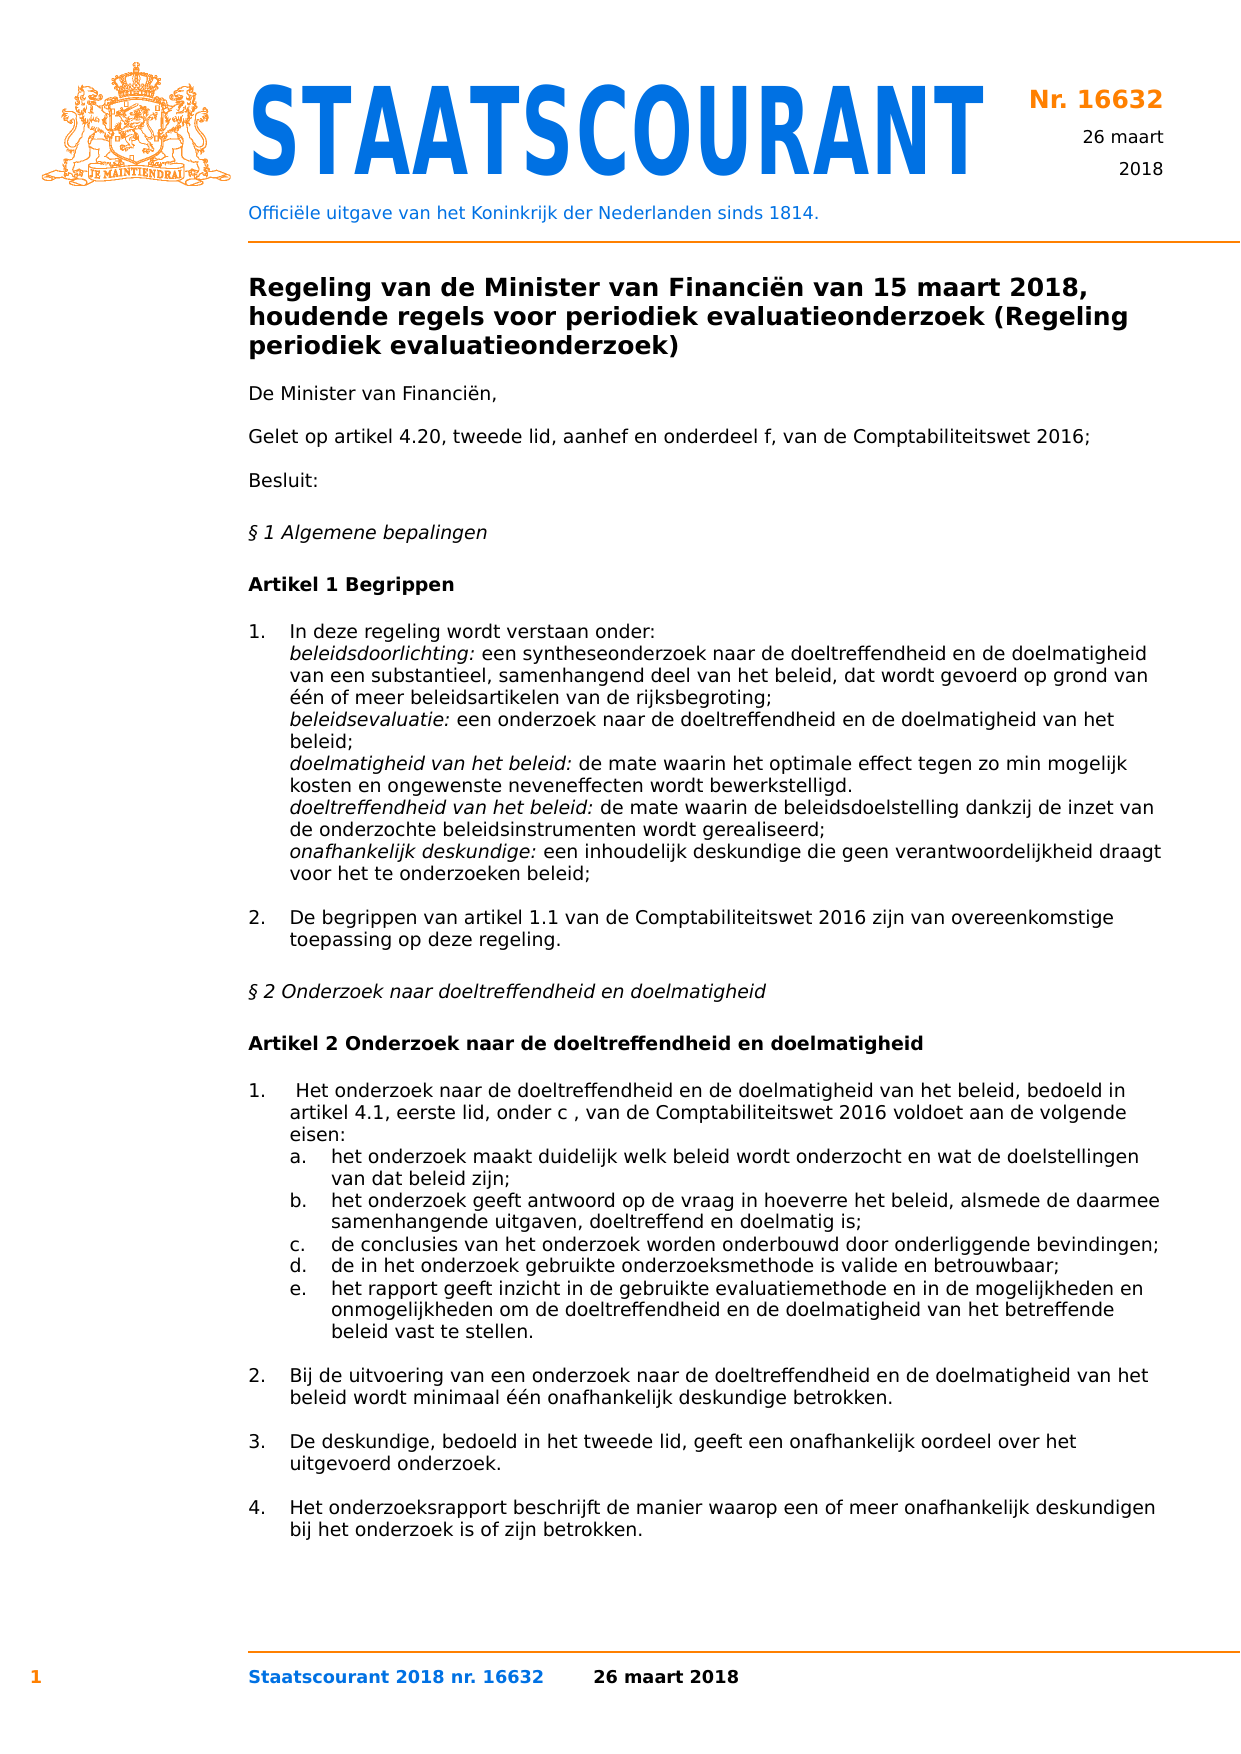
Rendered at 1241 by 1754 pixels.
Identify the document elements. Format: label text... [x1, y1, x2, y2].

text Gelet op artikel 4.20, tweede lid, aanhef en onderdeel f, van de Comptabiliteitswet 2016; [248, 426, 1163, 448]
text b. het onderzoek geeft antwoord op de vraag in hoeverre het beleid, alsmede de daarmee samenhangende uitgaven, doeltreffend en doelmatig is; [289, 1189, 1163, 1233]
table_cell 26 maart [998, 121, 1240, 153]
text 1. Het onderzoek naar de doeltreffendheid en de doelmatigheid van het beleid, bedoeld in artikel 4.1, eerste lid, onder c , van de Comptabiliteitswet 2016 voldoet aan de volgende eisen: [248, 1079, 1163, 1146]
text beleidsevaluatie: een onderzoek naar de doeltreffendheid en de doelmatigheid van het beleid; [289, 709, 1163, 753]
text Besluit: [248, 470, 1163, 492]
subtitle Artikel 1 Begrippen [248, 574, 1163, 596]
subtitle § 2 Onderzoek naar doeltreffendheid en doelmatigheid [248, 981, 1163, 1003]
subtitle § 1 Algemene bepalingen [248, 522, 1163, 544]
text c. de conclusies van het onderzoek worden onderbouwd door onderliggende bevindingen; [289, 1233, 1163, 1255]
subtitle Regeling van de Minister van Financiën van 15 maart 2018, houdende regels voor periodiek evaluatieonderzoek (Regeling periodiek evaluatieonderzoek) [248, 273, 1163, 361]
text 4. Het onderzoeksrapport beschrijft de manier waarop een of meer onafhankelijk deskundigen bij het onderzoek is of zijn betrokken. [248, 1497, 1163, 1541]
picture [41, 62, 231, 186]
table_header Nr. 16632 [998, 62, 1240, 121]
text doelmatigheid van het beleid: de mate waarin het optimale effect tegen zo min mogelijk kosten en ongewenste neveneffecten wordt bewerkstelligd. [289, 753, 1163, 797]
text 2. De begrippen van artikel 1.1 van de Comptabiliteitswet 2016 zijn van overeenkomstige toepassing op deze regeling. [248, 907, 1163, 951]
text doeltreffendheid van het beleid: de mate waarin de beleidsdoelstelling dankzij de inzet van de onderzochte beleidsinstrumenten wordt gerealiseerd; [289, 797, 1163, 841]
text De Minister van Financiën, [248, 382, 1163, 404]
table_header STAATSCOURANT [248, 62, 998, 203]
text beleidsdoorlichting: een syntheseonderzoek naar de doeltreffendheid en de doelmatigheid van een substantieel, samenhangend deel van het beleid, dat wordt gevoerd op grond van één of meer beleidsartikelen van de rijksbegroting; [289, 643, 1163, 709]
table_header [25, 62, 248, 241]
text e. het rapport geeft inzicht in de gebruikte evaluatiemethode en in de mogelijkheden en onmogelijkheden om de doeltreffendheid en de doelmatigheid van het betreffende beleid vast te stellen. [289, 1277, 1163, 1343]
text 1. In deze regeling wordt verstaan onder: [248, 621, 1163, 643]
text 3. De deskundige, bedoeld in het tweede lid, geeft een onafhankelijk oordeel over het uitgevoerd onderzoek. [248, 1431, 1163, 1475]
text d. de in het onderzoek gebruikte onderzoeksmethode is valide en betrouwbaar; [289, 1255, 1163, 1277]
table_cell 2018 [998, 153, 1240, 203]
table_cell Officiële uitgave van het Koninkrijk der Nederlanden sinds 1814. [248, 203, 1240, 241]
subtitle Artikel 2 Onderzoek naar de doeltreffendheid en doelmatigheid [248, 1033, 1163, 1054]
text 2. Bij de uitvoering van een onderzoek naar de doeltreffendheid en de doelmatigheid van het beleid wordt minimaal één onafhankelijk deskundige betrokken. [248, 1365, 1163, 1409]
text onafhankelijk deskundige: een inhoudelijk deskundige die geen verantwoordelijkheid draagt voor het te onderzoeken beleid; [289, 841, 1163, 885]
text a. het onderzoek maakt duidelijk welk beleid wordt onderzocht en wat de doelstellingen van dat beleid zijn; [289, 1146, 1163, 1189]
